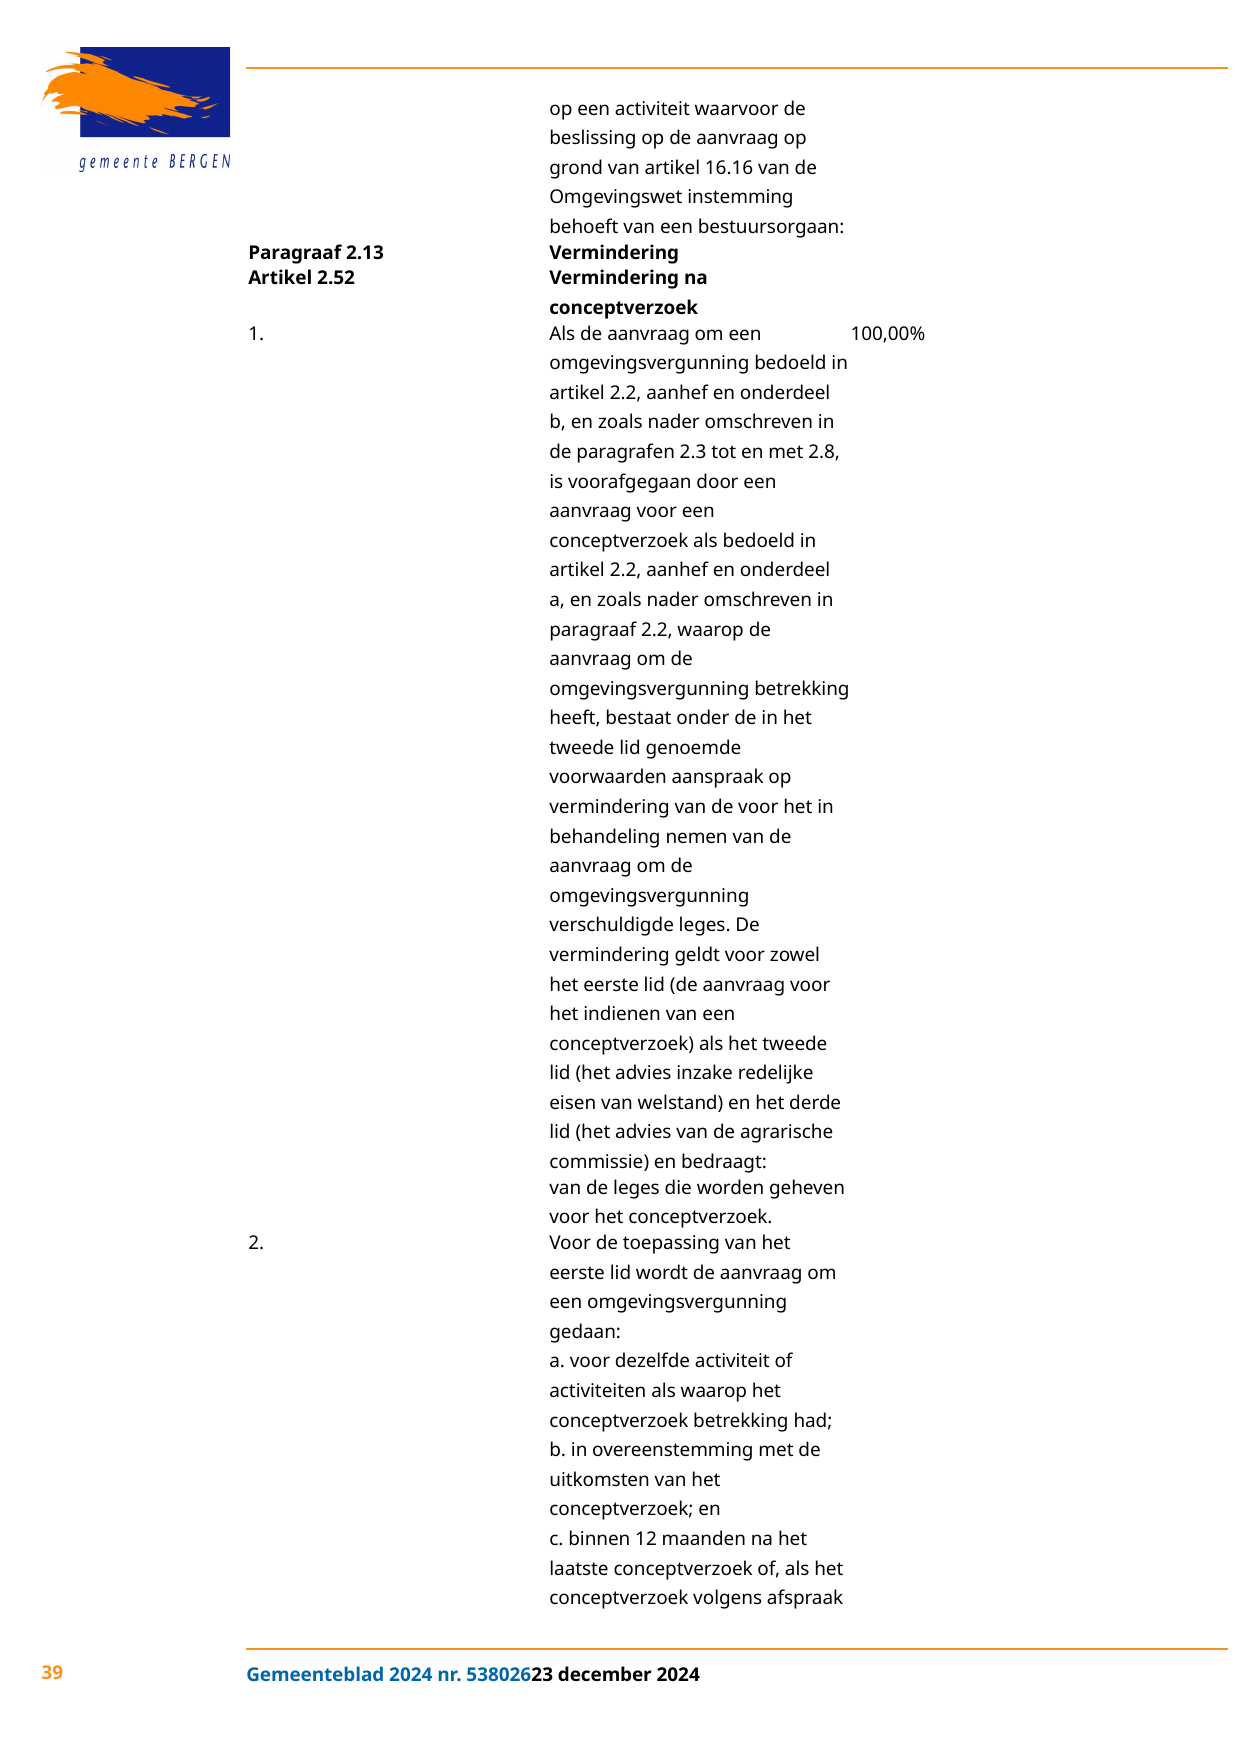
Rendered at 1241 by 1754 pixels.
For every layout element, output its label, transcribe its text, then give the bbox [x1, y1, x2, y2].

table_cell [850, 1174, 1152, 1229]
table_cell van de leges die worden geheven voor het conceptverzoek. [549, 1174, 850, 1229]
table_cell Voor de toepassing van het eerste lid wordt de aanvraag om een omgevingsvergunning gedaan: a. voor dezelfde activiteit of activiteiten als waarop het conceptverzoek betrekking had; b. in overeenstemming met de uitkomsten van het conceptverzoek; en c. binnen 12 maanden na het laatste conceptverzoek of, als het conceptverzoek volgens afspraak [549, 1229, 850, 1610]
picture [41, 47, 231, 172]
table_cell Vermindering [549, 239, 850, 264]
table_cell [248, 95, 549, 239]
table_cell Vermindering na conceptverzoek [549, 265, 850, 320]
table_cell [850, 1229, 1152, 1610]
table_cell Paragraaf 2.13 [248, 239, 549, 264]
table_cell Als de aanvraag om een omgevingsvergunning bedoeld in artikel 2.2, aanhef en onderdeel b, en zoals nader omschreven in de paragrafen 2.3 tot en met 2.8, is voorafgegaan door een aanvraag voor een conceptverzoek als bedoeld in artikel 2.2, aanhef en onderdeel a, en zoals nader omschreven in paragraaf 2.2, waarop de aanvraag om de omgevingsvergunning betrekking heeft, bestaat onder de in het tweede lid genoemde voorwaarden aanspraak op vermindering van de voor het in behandeling nemen van de aanvraag om de omgevingsvergunning verschuldigde leges. De vermindering geldt voor zowel het eerste lid (de aanvraag voor het indienen van een conceptverzoek) als het tweede lid (het advies inzake redelijke eisen van welstand) en het derde lid (het advies van de agrarische commissie) en bedraagt: [549, 320, 850, 1174]
table_cell [850, 265, 1152, 320]
table_cell 1. [248, 320, 549, 1174]
table_cell [850, 95, 1152, 239]
table_cell [850, 239, 1152, 264]
table_cell op een activiteit waarvoor de beslissing op de aanvraag op grond van artikel 16.16 van de Omgevingswet instemming behoeft van een bestuursorgaan: [549, 95, 850, 239]
table_cell [248, 1174, 549, 1229]
table_cell 100,00% [850, 320, 1152, 1174]
table_cell 2. [248, 1229, 549, 1610]
table_cell Artikel 2.52 [248, 265, 549, 320]
